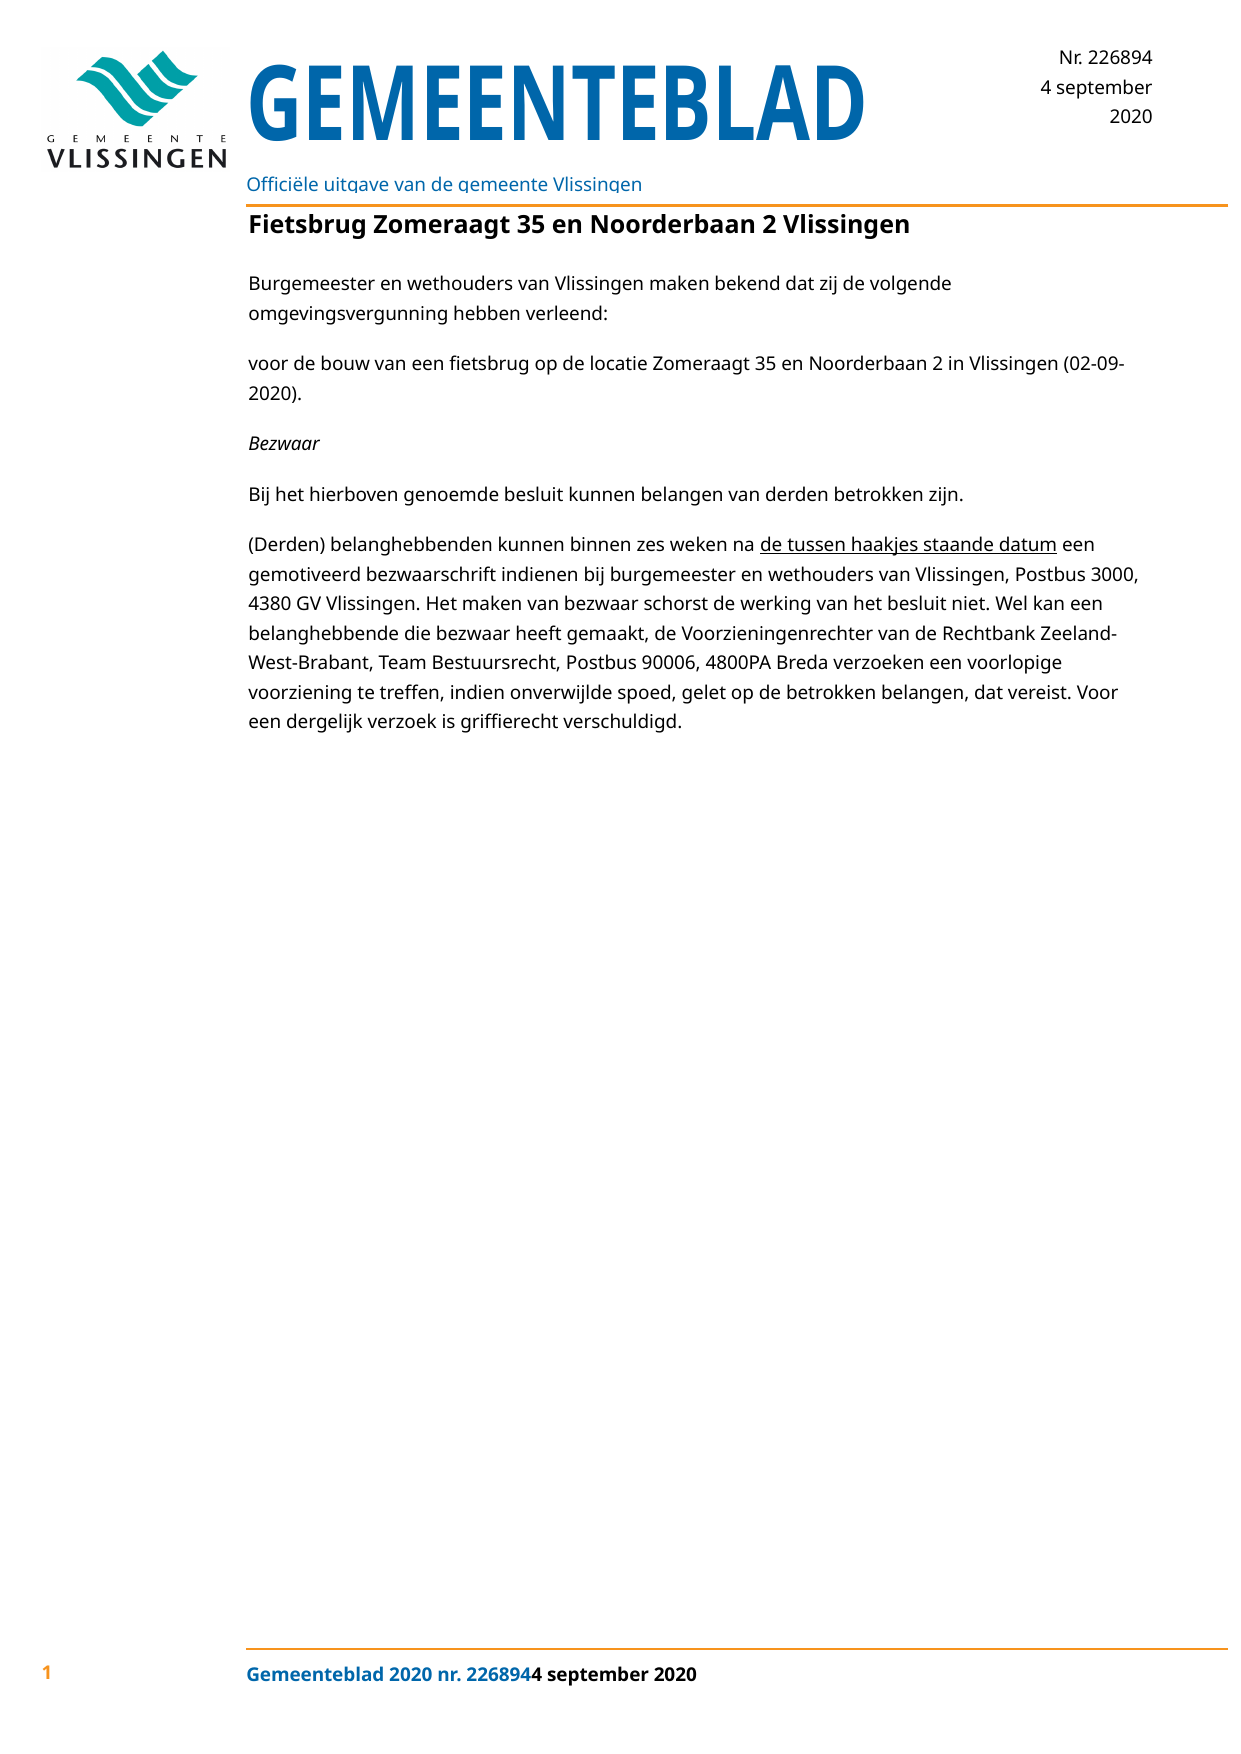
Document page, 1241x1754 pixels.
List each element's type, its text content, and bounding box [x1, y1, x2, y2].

text (Derden) belanghebbenden kunnen binnen zes weken na de tussen haakjes staande datum een gemotiveerd bezwaarschrift indienen bij burgemeester en wethouders van Vlissingen, Postbus 3000, 4380 GV Vlissingen. Het maken van bezwaar schorst de werking van het besluit niet. Wel kan een belanghebbende die bezwaar heeft gemaakt, de Voorzieningenrechter van de Rechtbank Zeeland-West-Brabant, Team Bestuursrecht, Postbus 90006, 4800PA Breda verzoeken een voorlopige voorziening te treffen, indien onverwijlde spoed, gelet op de betrokken belangen, dat vereist. Voor een dergelijk verzoek is griffierecht verschuldigd. [248, 531, 1152, 734]
text Bij het hierboven genoemde besluit kunnen belangen van derden betrokken zijn. [248, 481, 1152, 506]
text Burgemeester en wethouders van Vlissingen maken bekend dat zij de volgende omgevingsvergunning hebben verleend: [248, 270, 1152, 326]
text Fietsbrug Zomeraagt 35 en Noorderbaan 2 Vlissingen [248, 207, 1152, 241]
picture [41, 47, 231, 172]
text Bezwaar [248, 430, 1152, 456]
text voor de bouw van een fietsbrug op de locatie Zomeraagt 35 en Noorderbaan 2 in Vlissingen (02-09-2020). [248, 350, 1152, 406]
